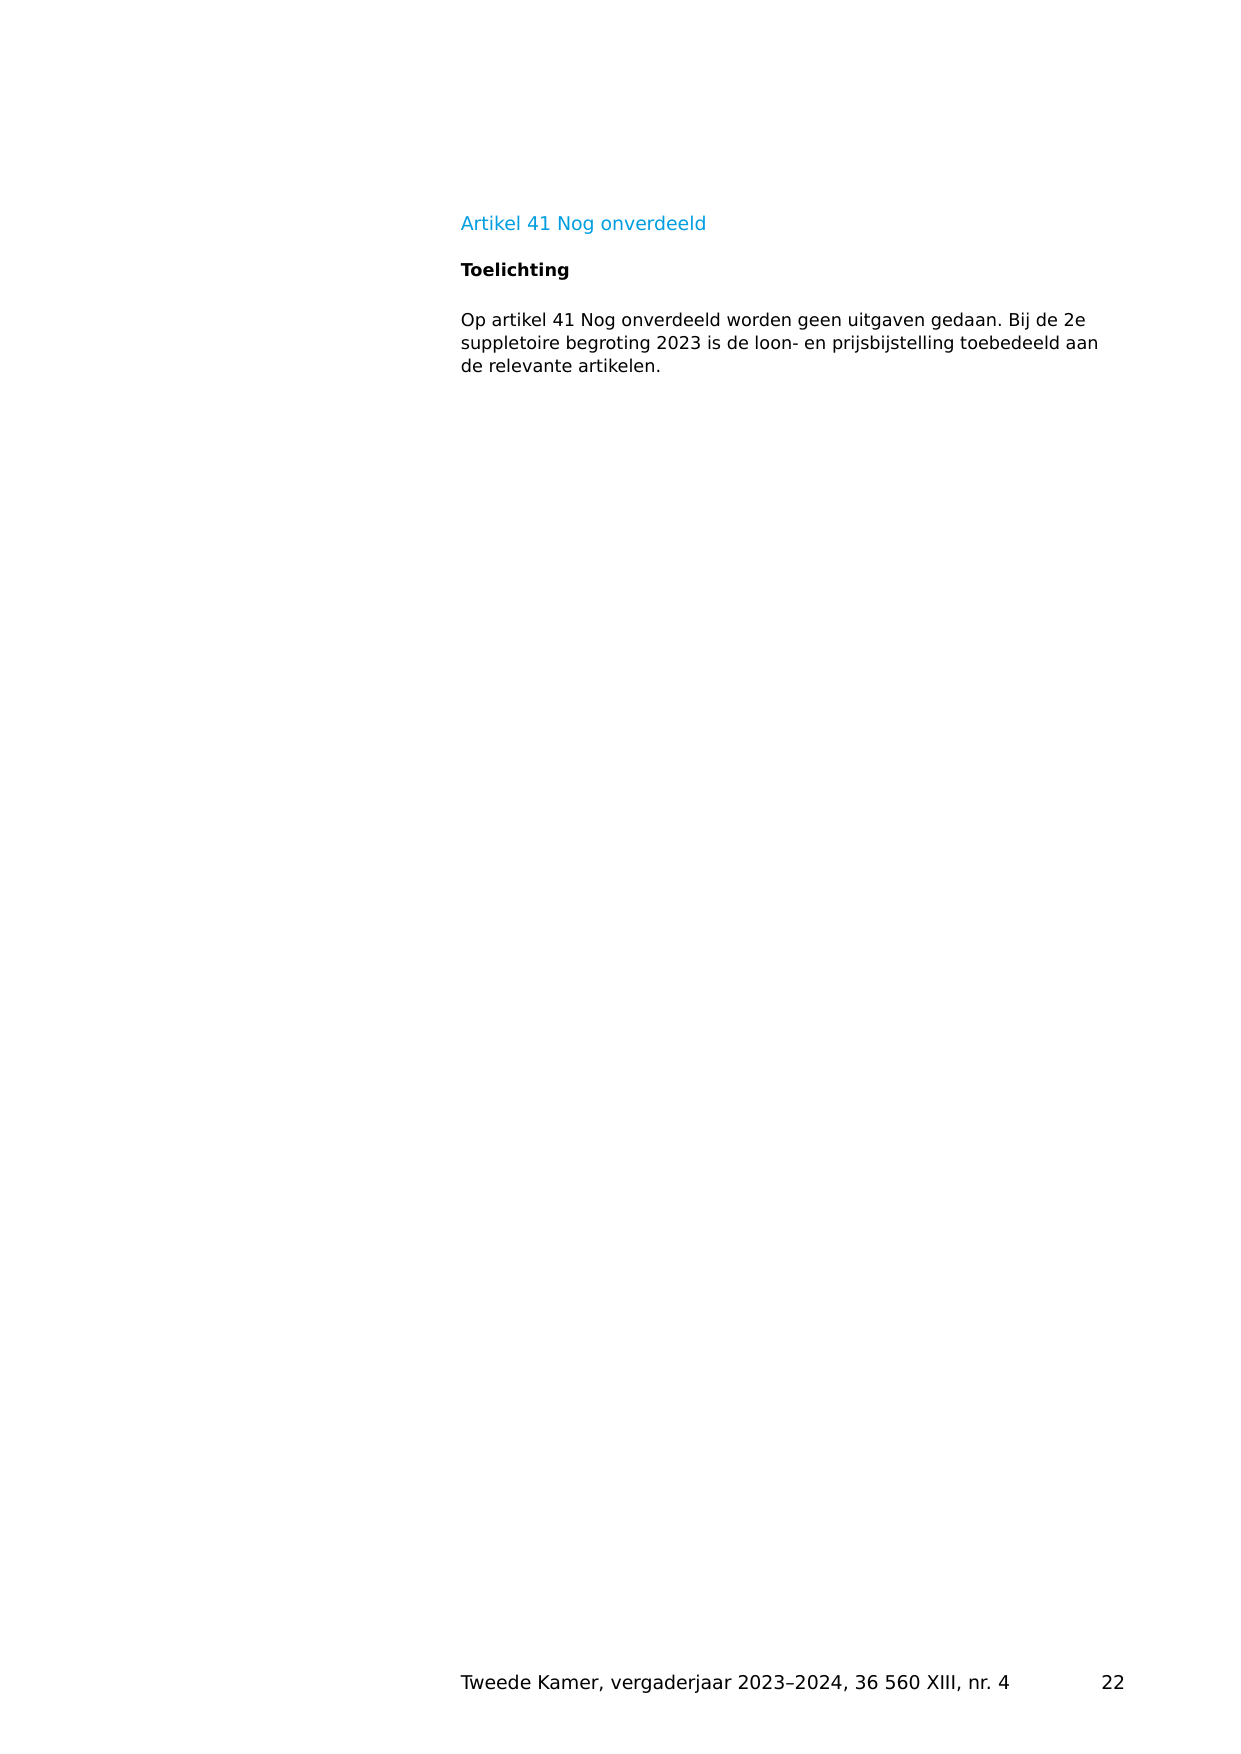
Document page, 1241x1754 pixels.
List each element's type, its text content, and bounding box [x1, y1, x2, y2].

title Artikel 41 Nog onverdeeld [461, 213, 1125, 235]
text Toelichting [461, 258, 1125, 281]
text Op artikel 41 Nog onverdeeld worden geen uitgaven gedaan. Bij de 2e suppletoire begroting 2023 is de loon- en prijsbijstelling toebedeeld aan de relevante artikelen. [461, 308, 1125, 377]
